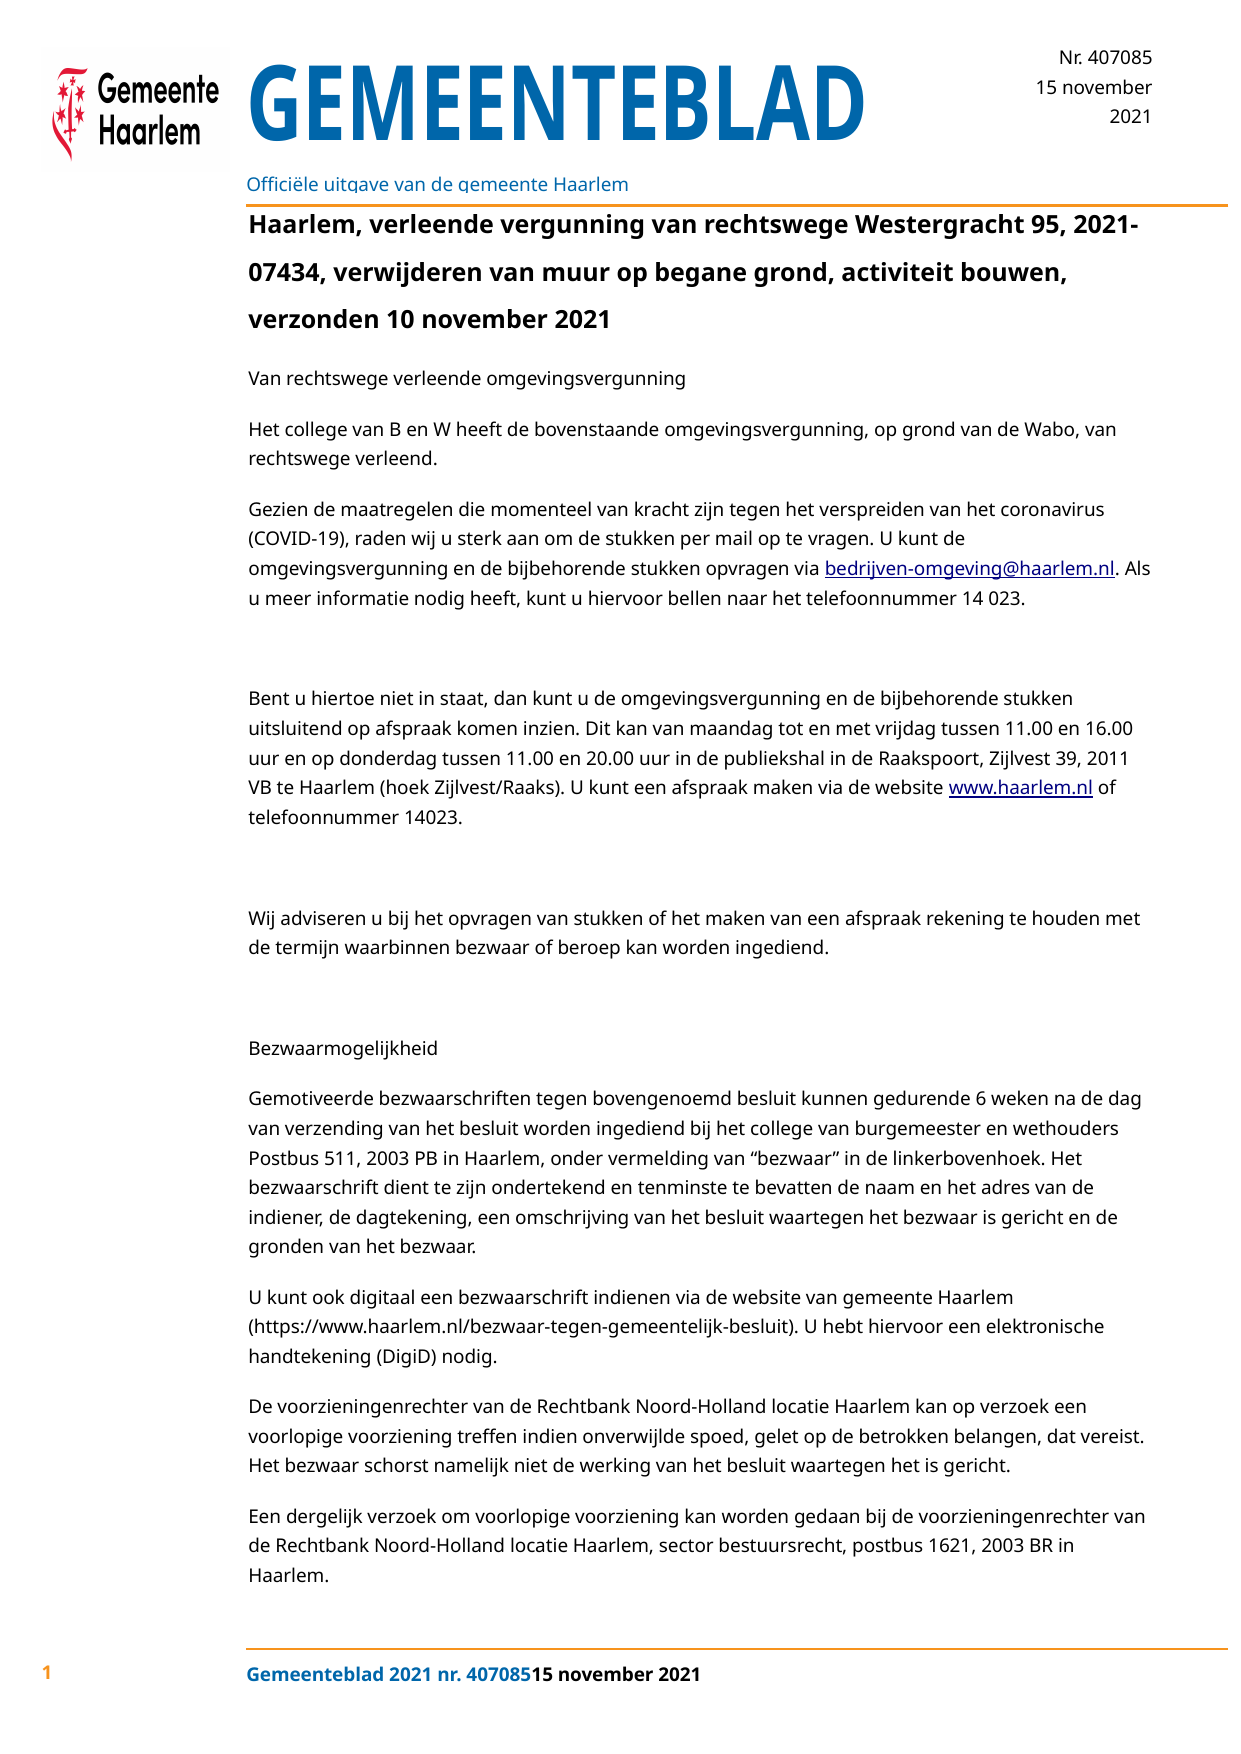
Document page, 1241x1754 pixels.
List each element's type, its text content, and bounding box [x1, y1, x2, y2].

text De voorzieningenrechter van de Rechtbank Noord-Holland locatie Haarlem kan op verzoek een voorlopige voorziening treffen indien onverwijlde spoed, gelet op de betrokken belangen, dat vereist. Het bezwaar schorst namelijk niet de werking van het besluit waartegen het is gericht. [248, 1393, 1152, 1478]
picture [41, 47, 231, 172]
text Gezien de maatregelen die momenteel van kracht zijn tegen het verspreiden van het coronavirus (COVID-19), raden wij u sterk aan om de stukken per mail op te vragen. U kunt de omgevingsvergunning en de bijbehorende stukken opvragen via bedrijven-omgeving@haarlem.nl. Als u meer informatie nodig heeft, kunt u hiervoor bellen naar het telefoonnummer 14 023. [248, 496, 1152, 610]
text Gemotiveerde bezwaarschriften tegen bovengenoemd besluit kunnen gedurende 6 weken na de dag van verzending van het besluit worden ingediend bij het college van burgemeester en wethouders Postbus 511, 2003 PB in Haarlem, onder vermelding van “bezwaar” in de linkerbovenhoek. Het bezwaarschrift dient te zijn ondertekend en tenminste te bevatten de naam en het adres van de indiener, de dagtekening, een omschrijving van het besluit waartegen het bezwaar is gericht en de gronden van het bezwaar. [248, 1086, 1152, 1259]
text Van rechtswege verleende omgevingsvergunning [248, 366, 1152, 391]
text Het college van B en W heeft de bovenstaande omgevingsvergunning, op grond van de Wabo, van rechtswege verleend. [248, 416, 1152, 471]
text Bent u hiertoe niet in staat, dan kunt u de omgevingsvergunning en de bijbehorende stukken uitsluitend op afspraak komen inzien. Dit kan van maandag tot en met vrijdag tussen 11.00 en 16.00 uur en op donderdag tussen 11.00 en 20.00 uur in de publiekshal in de Raakspoort, Zijlvest 39, 2011 VB te Haarlem (hoek Zijlvest/Raaks). U kunt een afspraak maken via de website www.haarlem.nl of telefoonnummer 14023. [248, 686, 1152, 829]
text Bezwaarmogelijkheid [248, 1035, 1152, 1061]
text U kunt ook digitaal een bezwaarschrift indienen via de website van gemeente Haarlem (https://www.haarlem.nl/bezwaar-tegen-gemeentelijk-besluit). U hebt hiervoor een elektronische handtekening (DigiD) nodig. [248, 1284, 1152, 1369]
text Wij adviseren u bij het opvragen van stukken of het maken van een afspraak rekening te houden met de termijn waarbinnen bezwaar of beroep kan worden ingediend. [248, 905, 1152, 960]
text Haarlem, verleende vergunning van rechtswege Westergracht 95, 2021-07434, verwijderen van muur op begane grond, activiteit bouwen, verzonden 10 november 2021 [248, 207, 1152, 336]
text Een dergelijk verzoek om voorlopige voorziening kan worden gedaan bij de voorzieningenrechter van de Rechtbank Noord-Holland locatie Haarlem, sector bestuursrecht, postbus 1621, 2003 BR in Haarlem. [248, 1503, 1152, 1588]
